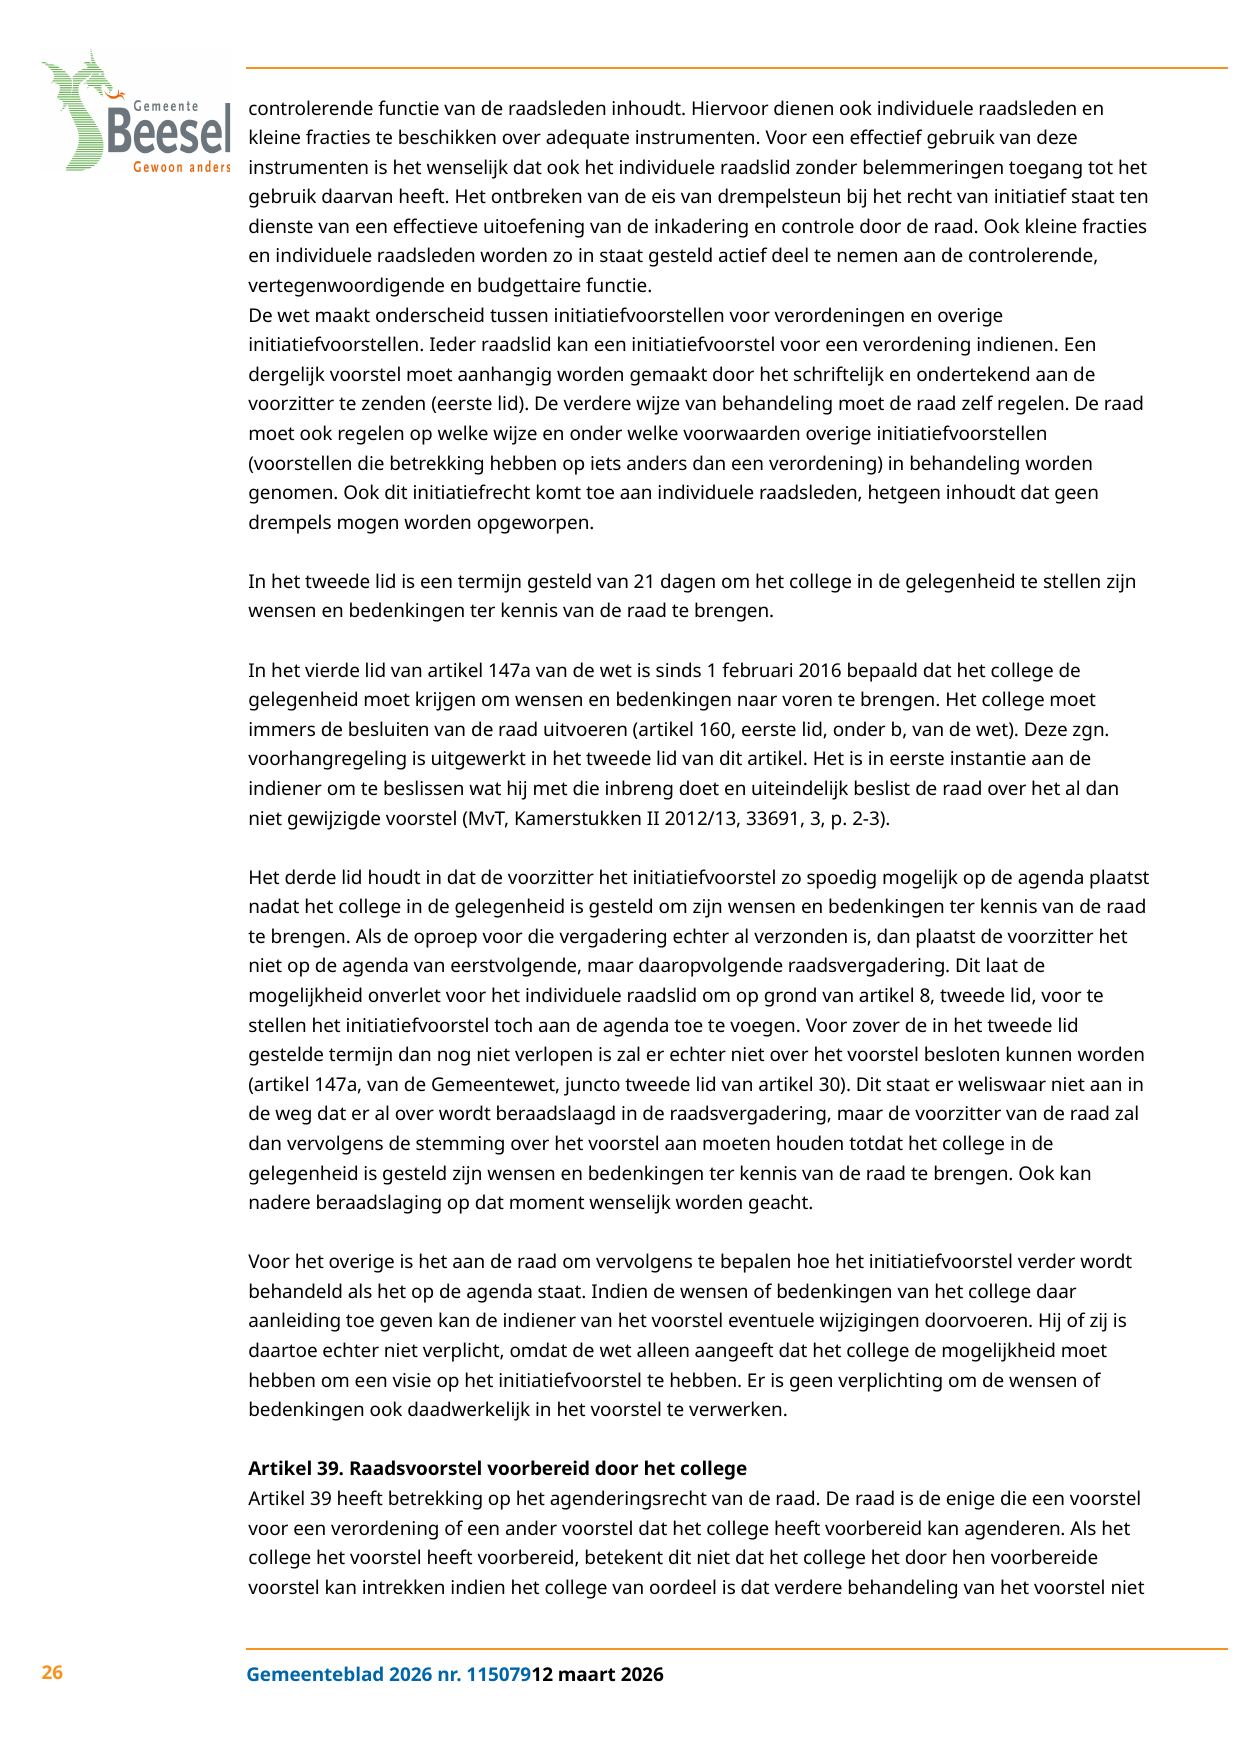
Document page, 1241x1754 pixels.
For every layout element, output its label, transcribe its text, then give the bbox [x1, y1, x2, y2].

text Artikel 39 heeft betrekking op het agenderingsrecht van de raad. De raad is de enige die een voorstel voor een verordening of een ander voorstel dat het college heeft voorbereid kan agenderen. Als het college het voorstel heeft voorbereid, betekent dit niet dat het college het door hen voorbereide voorstel kan intrekken indien het college van oordeel is dat verdere behandeling van het voorstel niet [248, 1485, 1152, 1600]
text In het tweede lid is een termijn gesteld van 21 dagen om het college in de gelegenheid te stellen zijn wensen en bedenkingen ter kennis van de raad te brengen. [248, 568, 1152, 623]
text Voor het overige is het aan de raad om vervolgens te bepalen hoe het initiatiefvoorstel verder wordt behandeld als het op de agenda staat. Indien de wensen of bedenkingen van het college daar aanleiding toe geven kan de indiener van het voorstel eventuele wijzigingen doorvoeren. Hij of zij is daartoe echter niet verplicht, omdat de wet alleen aangeeft dat het college de mogelijkheid moet hebben om een visie op het initiatiefvoorstel te hebben. Er is geen verplichting om de wensen of bedenkingen ook daadwerkelijk in het voorstel te verwerken. [248, 1248, 1152, 1422]
text controlerende functie van de raadsleden inhoudt. Hiervoor dienen ook individuele raadsleden en kleine fracties te beschikken over adequate instrumenten. Voor een effectief gebruik van deze instrumenten is het wenselijk dat ook het individuele raadslid zonder belemmeringen toegang tot het gebruik daarvan heeft. Het ontbreken van de eis van drempelsteun bij het recht van initiatief staat ten dienste van een effectieve uitoefening van de inkadering en controle door de raad. Ook kleine fracties en individuele raadsleden worden zo in staat gesteld actief deel te nemen aan de controlerende, vertegenwoordigende en budgettaire functie. [248, 95, 1152, 298]
text De wet maakt onderscheid tussen initiatiefvoorstellen voor verordeningen en overige initiatiefvoorstellen. Ieder raadslid kan een initiatiefvoorstel voor een verordening indienen. Een dergelijk voorstel moet aanhangig worden gemaakt door het schriftelijk en ondertekend aan de voorzitter te zenden (eerste lid). De verdere wijze van behandeling moet de raad zelf regelen. De raad moet ook regelen op welke wijze en onder welke voorwaarden overige initiatiefvoorstellen (voorstellen die betrekking hebben op iets anders dan een verordening) in behandeling worden genomen. Ook dit initiatiefrecht komt toe aan individuele raadsleden, hetgeen inhoudt dat geen drempels mogen worden opgeworpen. [248, 302, 1152, 535]
text Het derde lid houdt in dat de voorzitter het initiatiefvoorstel zo spoedig mogelijk op de agenda plaatst nadat het college in de gelegenheid is gesteld om zijn wensen en bedenkingen ter kennis van de raad te brengen. Als de oproep voor die vergadering echter al verzonden is, dan plaatst de voorzitter het niet op de agenda van eerstvolgende, maar daaropvolgende raadsvergadering. Dit laat de mogelijkheid onverlet voor het individuele raadslid om op grond van artikel 8, tweede lid, voor te stellen het initiatiefvoorstel toch aan de agenda toe te voegen. Voor zover de in het tweede lid gestelde termijn dan nog niet verlopen is zal er echter niet over het voorstel besloten kunnen worden (artikel 147a, van de Gemeentewet, juncto tweede lid van artikel 30). Dit staat er weliswaar niet aan in de weg dat er al over wordt beraadslaagd in de raadsvergadering, maar de voorzitter van de raad zal dan vervolgens de stemming over het voorstel aan moeten houden totdat het college in de gelegenheid is gesteld zijn wensen en bedenkingen ter kennis van de raad te brengen. Ook kan nadere beraadslaging op dat moment wenselijk worden geacht. [248, 864, 1152, 1215]
text In het vierde lid van artikel 147a van de wet is sinds 1 februari 2016 bepaald dat het college de gelegenheid moet krijgen om wensen en bedenkingen naar voren te brengen. Het college moet immers de besluiten van de raad uitvoeren (artikel 160, eerste lid, onder b, van de wet). Deze zgn. voorhangregeling is uitgewerkt in het tweede lid van dit artikel. Het is in eerste instantie aan de indiener om te beslissen wat hij met die inbreng doet en uiteindelijk beslist de raad over het al dan niet gewijzigde voorstel (MvT, Kamerstukken II 2012/13, 33691, 3, p. 2-3). [248, 657, 1152, 831]
picture [41, 47, 231, 172]
text Artikel 39. Raadsvoorstel voorbereid door het college [248, 1456, 1152, 1481]
